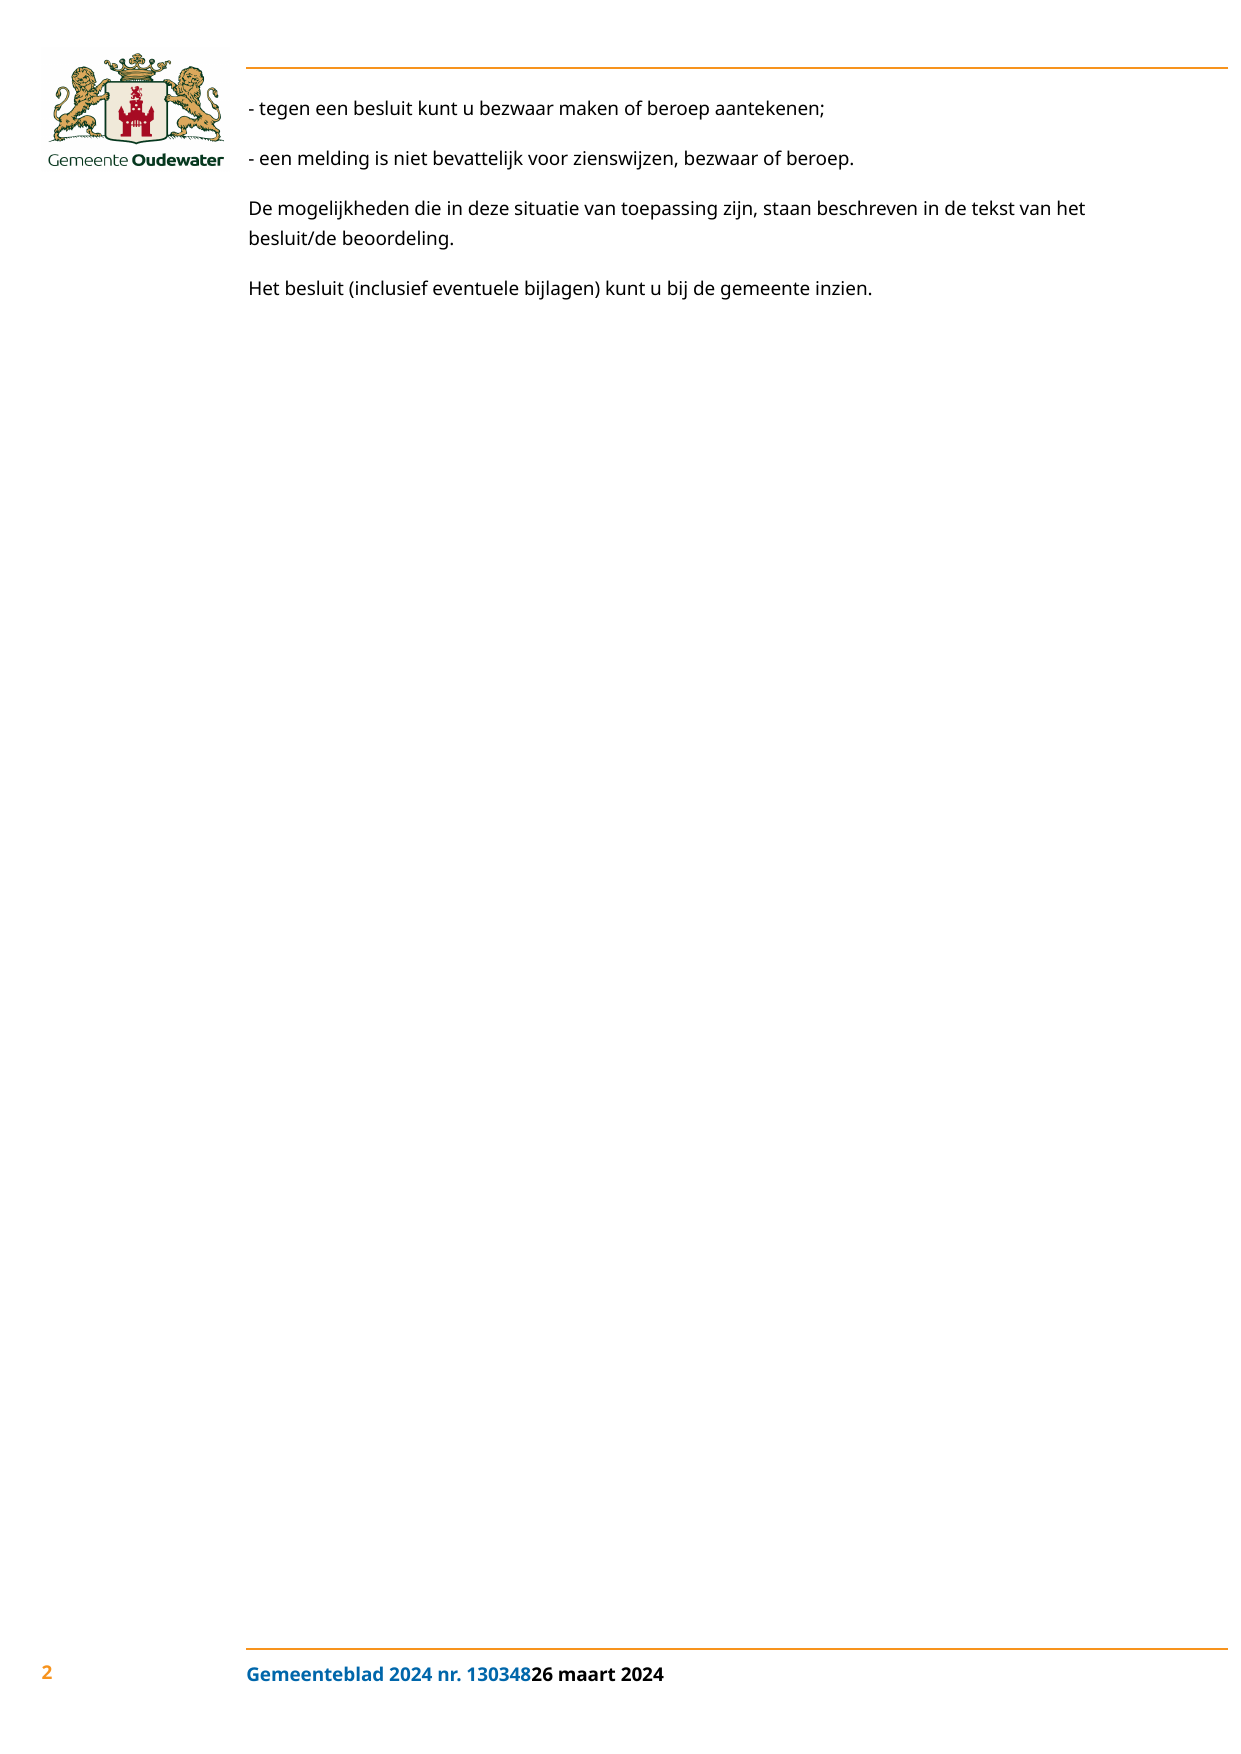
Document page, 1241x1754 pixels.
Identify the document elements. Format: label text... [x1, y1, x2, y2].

text - een melding is niet bevattelijk voor zienswijzen, bezwaar of beroep. [248, 145, 1152, 171]
picture [41, 47, 231, 172]
text - tegen een besluit kunt u bezwaar maken of beroep aantekenen; [248, 95, 1152, 121]
text De mogelijkheden die in deze situatie van toepassing zijn, staan beschreven in de tekst van het besluit/de beoordeling. [248, 196, 1152, 251]
text Het besluit (inclusief eventuele bijlagen) kunt u bij de gemeente inzien. [248, 276, 1152, 301]
